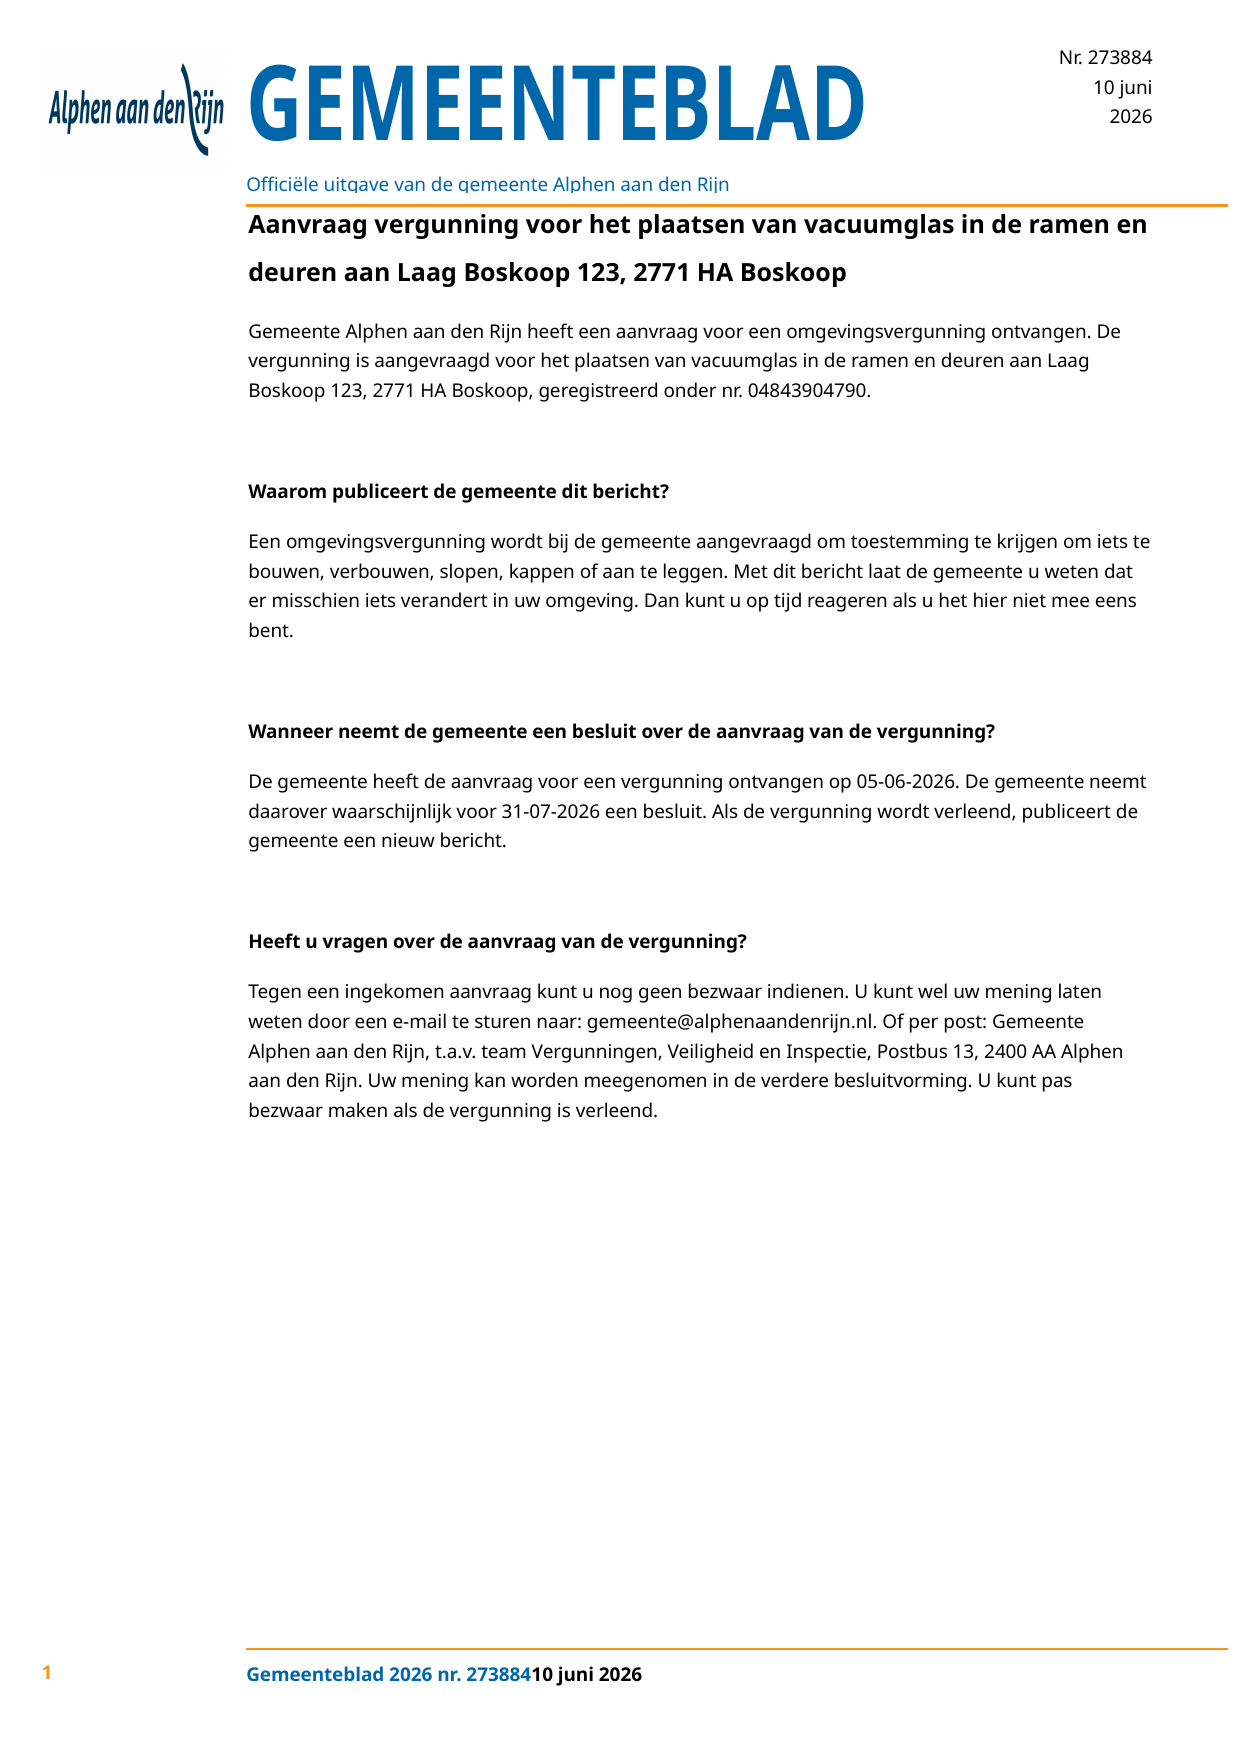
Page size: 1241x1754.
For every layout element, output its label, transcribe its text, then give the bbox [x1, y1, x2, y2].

text Een omgevingsvergunning wordt bij de gemeente aangevraagd om toestemming te krijgen om iets te bouwen, verbouwen, slopen, kappen of aan te leggen. Met dit bericht laat de gemeente u weten dat er misschien iets verandert in uw omgeving. Dan kunt u op tijd reageren als u het hier niet mee eens bent. [248, 528, 1152, 643]
text Wanneer neemt de gemeente een besluit over de aanvraag van de vergunning? [248, 718, 1152, 744]
text Waarom publiceert de gemeente dit bericht? [248, 478, 1152, 504]
text Gemeente Alphen aan den Rijn heeft een aanvraag voor een omgevingsvergunning ontvangen. De vergunning is aangevraagd voor het plaatsen van vacuumglas in de ramen en deuren aan Laag Boskoop 123, 2771 HA Boskoop, geregistreerd onder nr. 04843904790. [248, 318, 1152, 403]
text Tegen een ingekomen aanvraag kunt u nog geen bezwaar indienen. U kunt wel uw mening laten weten door een e-mail te sturen naar: gemeente@alphenaandenrijn.nl. Of per post: Gemeente Alphen aan den Rijn, t.a.v. team Vergunningen, Veiligheid en Inspectie, Postbus 13, 2400 AA Alphen aan den Rijn. Uw mening kan worden meegenomen in de verdere besluitvorming. U kunt pas bezwaar maken als de vergunning is verleend. [248, 979, 1152, 1123]
picture [41, 47, 231, 172]
text Aanvraag vergunning voor het plaatsen van vacuumglas in de ramen en deuren aan Laag Boskoop 123, 2771 HA Boskoop [248, 207, 1152, 288]
text De gemeente heeft de aanvraag voor een vergunning ontvangen op 05-06-2026. De gemeente neemt daarover waarschijnlijk voor 31-07-2026 een besluit. Als de vergunning wordt verleend, publiceert de gemeente een nieuw bericht. [248, 768, 1152, 853]
text Heeft u vragen over de aanvraag van de vergunning? [248, 928, 1152, 954]
